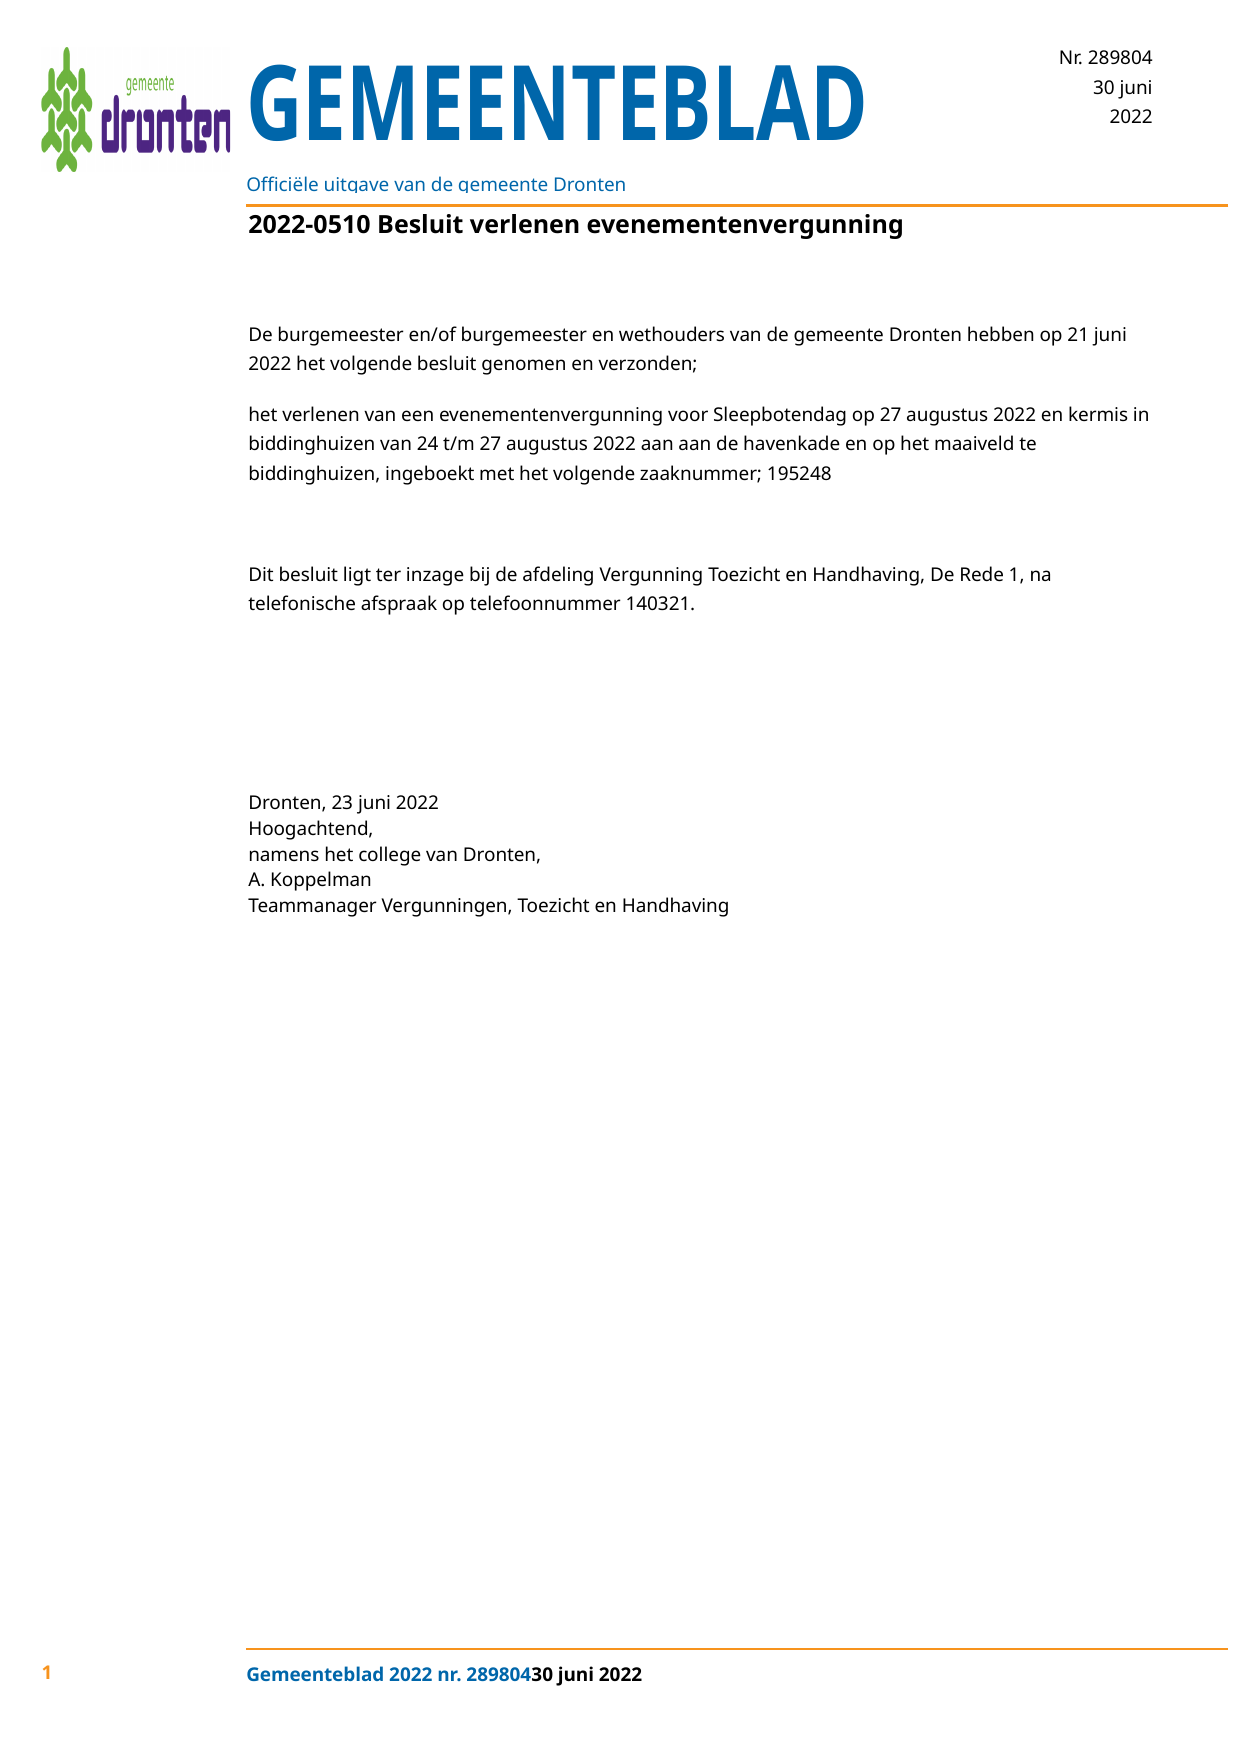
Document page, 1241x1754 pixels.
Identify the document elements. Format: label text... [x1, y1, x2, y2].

text het verlenen van een evenementenvergunning voor Sleepbotendag op 27 augustus 2022 en kermis in biddinghuizen van 24 t/m 27 augustus 2022 aan aan de havenkade en op het maaiveld te biddinghuizen, ingeboekt met het volgende zaaknummer; 195248 [248, 401, 1152, 486]
text Dronten, 23 juni 2022 [248, 789, 1152, 815]
picture [41, 47, 231, 172]
text De burgemeester en/of burgemeester en wethouders van de gemeente Dronten hebben op 21 juni 2022 het volgende besluit genomen en verzonden; [248, 321, 1152, 376]
text namens het college van Dronten, [248, 841, 1152, 867]
text A. Koppelman [248, 867, 1152, 892]
text 2022-0510 Besluit verlenen evenementenvergunning [248, 207, 1152, 241]
text Dit besluit ligt ter inzage bij de afdeling Vergunning Toezicht en Handhaving, De Rede 1, na telefonische afspraak op telefoonnummer 140321. [248, 561, 1152, 616]
text Teammanager Vergunningen, Toezicht en Handhaving [248, 892, 1152, 918]
text Hoogachtend, [248, 815, 1152, 841]
